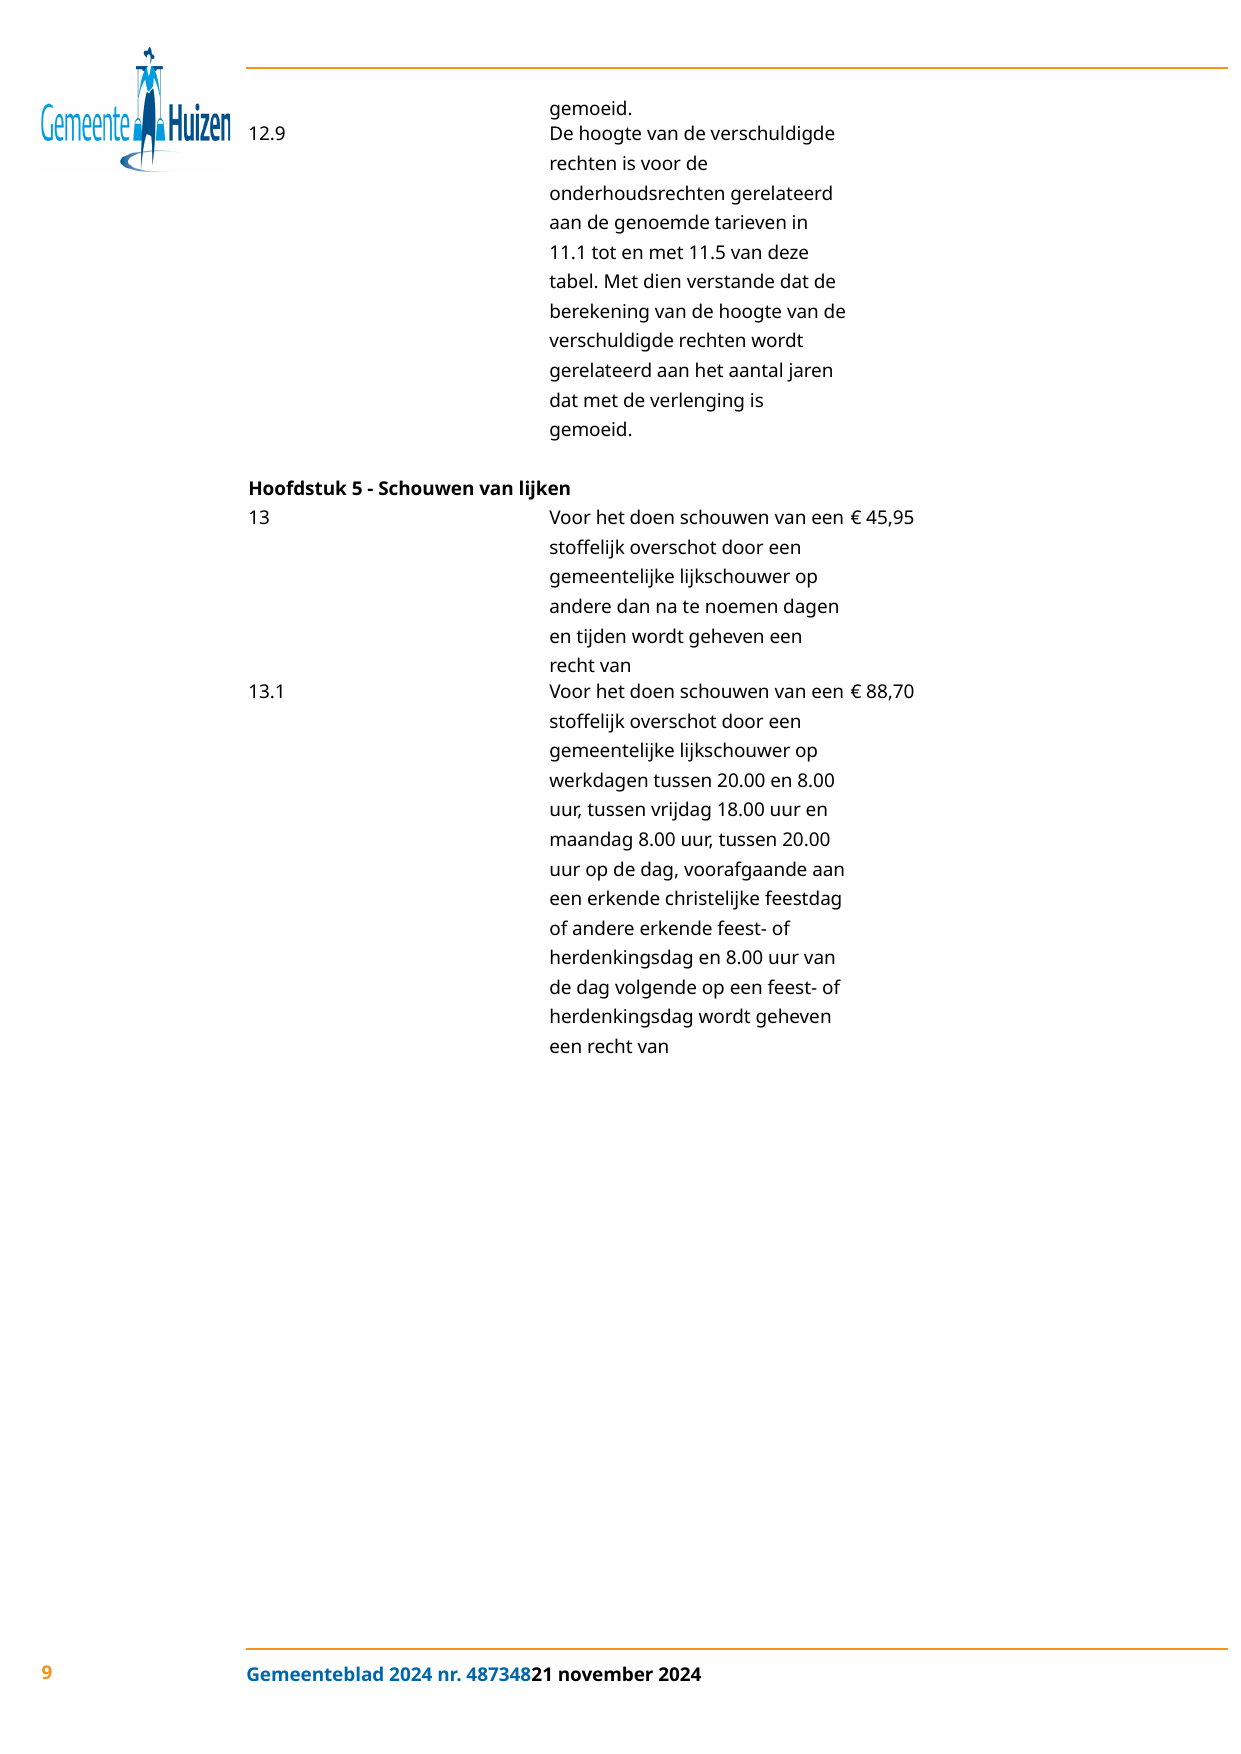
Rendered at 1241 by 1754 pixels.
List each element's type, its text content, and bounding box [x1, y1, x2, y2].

table_cell € 88,70 [850, 678, 1152, 1059]
table_header Voor het doen schouwen van een stoffelijk overschot door een gemeentelijke lijkschouwer op andere dan na te noemen dagen en tijden wordt geheven een recht van [549, 505, 850, 678]
table_cell [850, 121, 1152, 442]
table_cell 12.9 [248, 121, 549, 442]
table_cell gemoeid. [549, 95, 850, 121]
table_cell 13.1 [248, 678, 549, 1059]
table_header € 45,95 [850, 505, 1152, 678]
table_cell [248, 95, 549, 121]
table_header 13 [248, 505, 549, 678]
table_cell [850, 95, 1152, 121]
text Hoofdstuk 5 - Schouwen van lijken [248, 475, 1152, 501]
table_cell De hoogte van de verschuldigde rechten is voor de onderhoudsrechten gerelateerd aan de genoemde tarieven in 11.1 tot en met 11.5 van deze tabel. Met dien verstande dat de berekening van de hoogte van de verschuldigde rechten wordt gerelateerd aan het aantal jaren dat met de verlenging is gemoeid. [549, 121, 850, 442]
picture [41, 47, 231, 172]
table_cell Voor het doen schouwen van een stoffelijk overschot door een gemeentelijke lijkschouwer op werkdagen tussen 20.00 en 8.00 uur, tussen vrijdag 18.00 uur en maandag 8.00 uur, tussen 20.00 uur op de dag, voorafgaande aan een erkende christelijke feestdag of andere erkende feest- of herdenkingsdag en 8.00 uur van de dag volgende op een feest- of herdenkingsdag wordt geheven een recht van [549, 678, 850, 1059]
